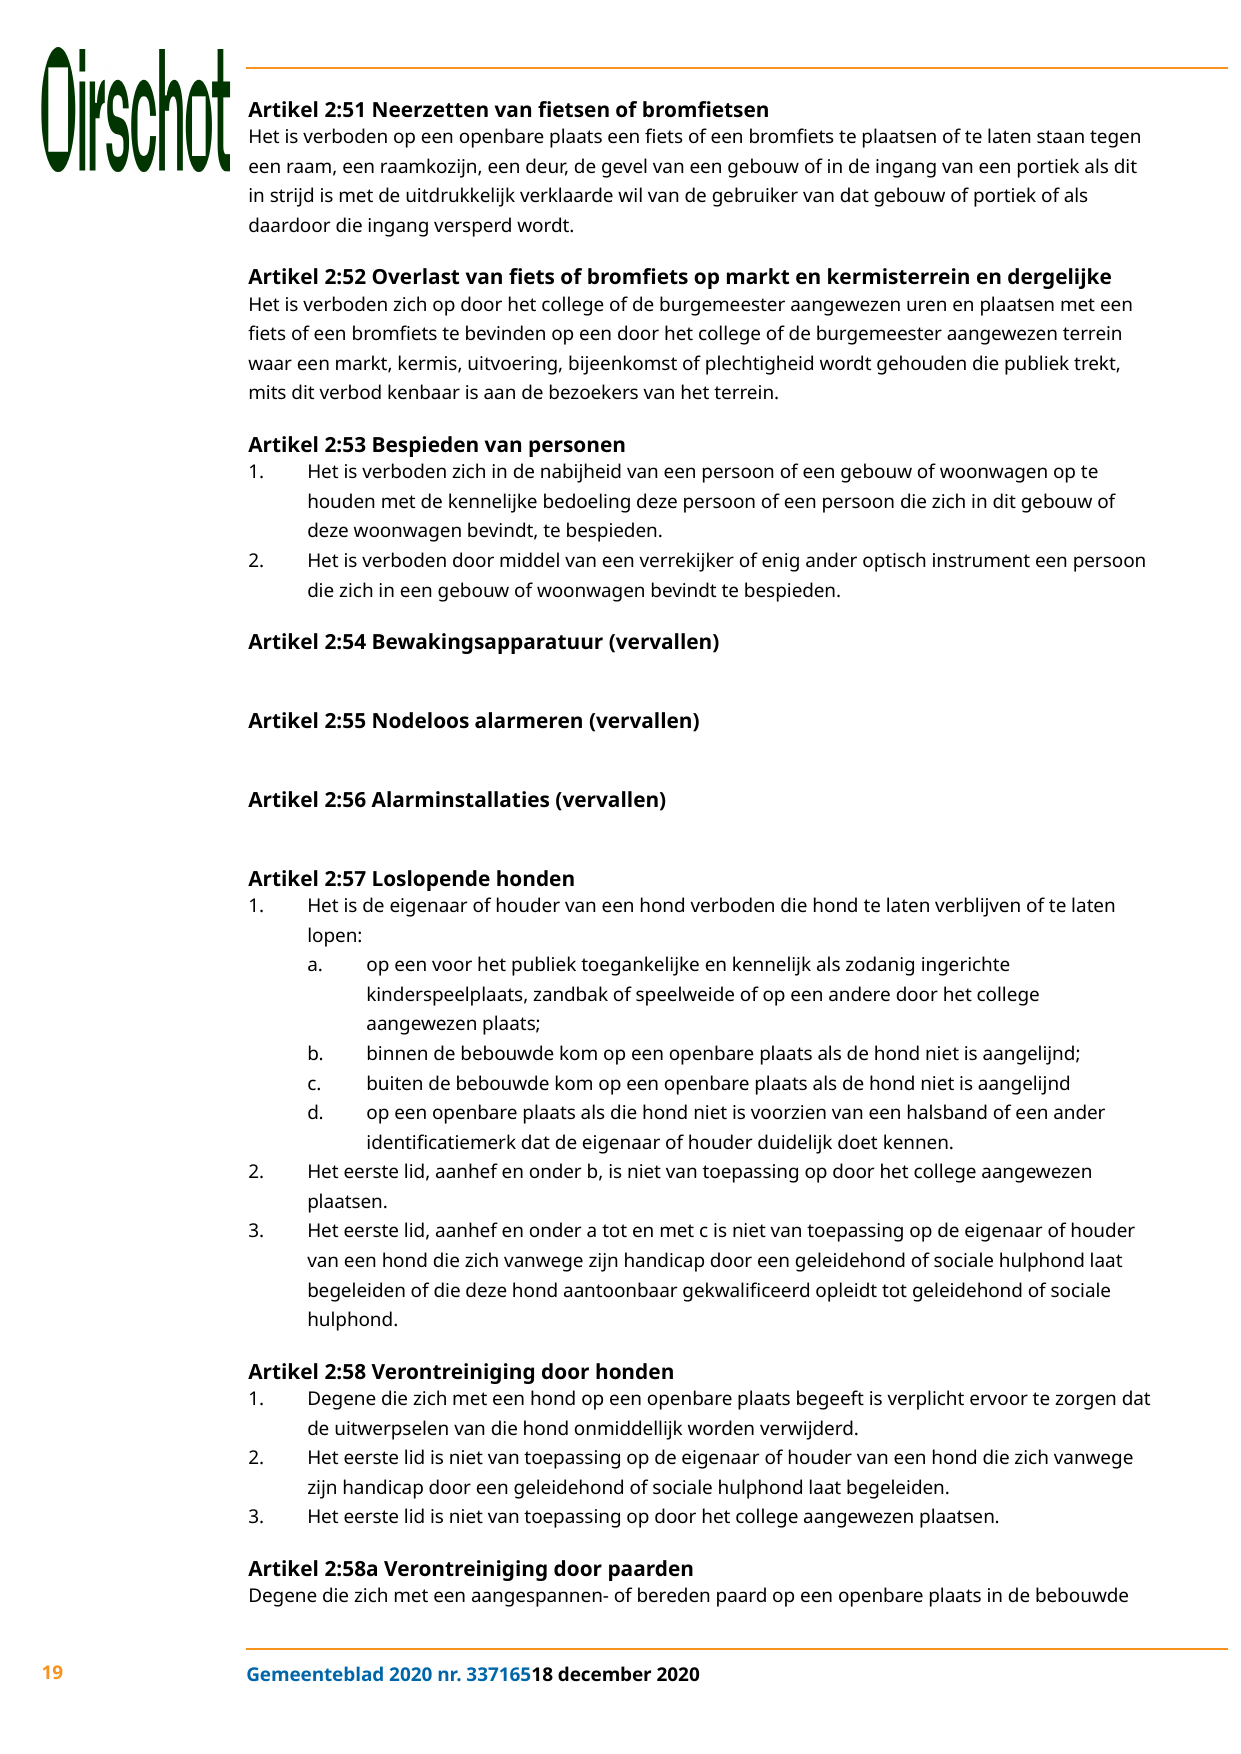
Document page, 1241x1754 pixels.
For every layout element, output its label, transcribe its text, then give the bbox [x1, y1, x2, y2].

list Degene die zich met een hond op een openbare plaats begeeft is verplicht ervoor te zorgen dat de uitwerpselen van die hond onmiddellijk worden verwijderd. [248, 1385, 1152, 1441]
text Artikel 2:52 Overlast van fiets of bromfiets op markt en kermisterrein en dergelijke [248, 262, 1152, 291]
text Artikel 2:58 Verontreiniging door honden [248, 1357, 1152, 1385]
text Artikel 2:51 Neerzetten van fietsen of bromfietsen [248, 95, 1152, 123]
text Artikel 2:55 Nodeloos alarmeren (vervallen) [248, 706, 1152, 734]
list Het is de eigenaar of houder van een hond verboden die hond te laten verblijven of te laten lopen: [248, 892, 1152, 947]
list Het is verboden door middel van een verrekijker of enig ander optisch instrument een persoon die zich in een gebouw of woonwagen bevindt te bespieden. [248, 547, 1152, 602]
text Artikel 2:57 Loslopende honden [248, 864, 1152, 892]
text Artikel 2:58a Verontreiniging door paarden [248, 1554, 1152, 1582]
list Het is verboden zich in de nabijheid van een persoon of een gebouw of woonwagen op te houden met de kennelijke bedoeling deze persoon of een persoon die zich in dit gebouw of deze woonwagen bevindt, te bespieden. [248, 458, 1152, 543]
list binnen de bebouwde kom op een openbare plaats als de hond niet is aangelijnd; [307, 1040, 1152, 1066]
list Het eerste lid, aanhef en onder a tot en met c is niet van toepassing op de eigenaar of houder van een hond die zich vanwege zijn handicap door een geleidehond of sociale hulphond laat begeleiden of die deze hond aantoonbaar gekwalificeerd opleidt tot geleidehond of sociale hulphond. [248, 1218, 1152, 1332]
list Het eerste lid is niet van toepassing op de eigenaar of houder van een hond die zich vanwege zijn handicap door een geleidehond of sociale hulphond laat begeleiden. [248, 1444, 1152, 1500]
text Artikel 2:54 Bewakingsapparatuur (vervallen) [248, 627, 1152, 656]
text Het is verboden op een openbare plaats een fiets of een bromfiets te plaatsen of te laten staan tegen een raam, een raamkozijn, een deur, de gevel van een gebouw of in de ingang van een portiek als dit in strijd is met de uitdrukkelijk verklaarde wil van de gebruiker van dat gebouw of portiek of als daardoor die ingang versperd wordt. [248, 123, 1152, 238]
text Artikel 2:56 Alarminstallaties (vervallen) [248, 785, 1152, 813]
list op een openbare plaats als die hond niet is voorzien van een halsband of een ander identificatiemerk dat de eigenaar of houder duidelijk doet kennen. [307, 1099, 1152, 1154]
list buiten de bebouwde kom op een openbare plaats als de hond niet is aangelijnd [307, 1070, 1152, 1095]
picture [41, 47, 231, 172]
text Degene die zich met een aangespannen- of bereden paard op een openbare plaats in de bebouwde [248, 1582, 1152, 1608]
list Het eerste lid is niet van toepassing op door het college aangewezen plaatsen. [248, 1503, 1152, 1529]
list op een voor het publiek toegankelijke en kennelijk als zodanig ingerichte kinderspeelplaats, zandbak of speelweide of op een andere door het college aangewezen plaats; [307, 951, 1152, 1036]
list Het eerste lid, aanhef en onder b, is niet van toepassing op door het college aangewezen plaatsen. [248, 1158, 1152, 1214]
text Artikel 2:53 Bespieden van personen [248, 430, 1152, 458]
text Het is verboden zich op door het college of de burgemeester aangewezen uren en plaatsen met een fiets of een bromfiets te bevinden op een door het college of de burgemeester aangewezen terrein waar een markt, kermis, uitvoering, bijeenkomst of plechtigheid wordt gehouden die publiek trekt, mits dit verbod kenbaar is aan de bezoekers van het terrein. [248, 291, 1152, 405]
